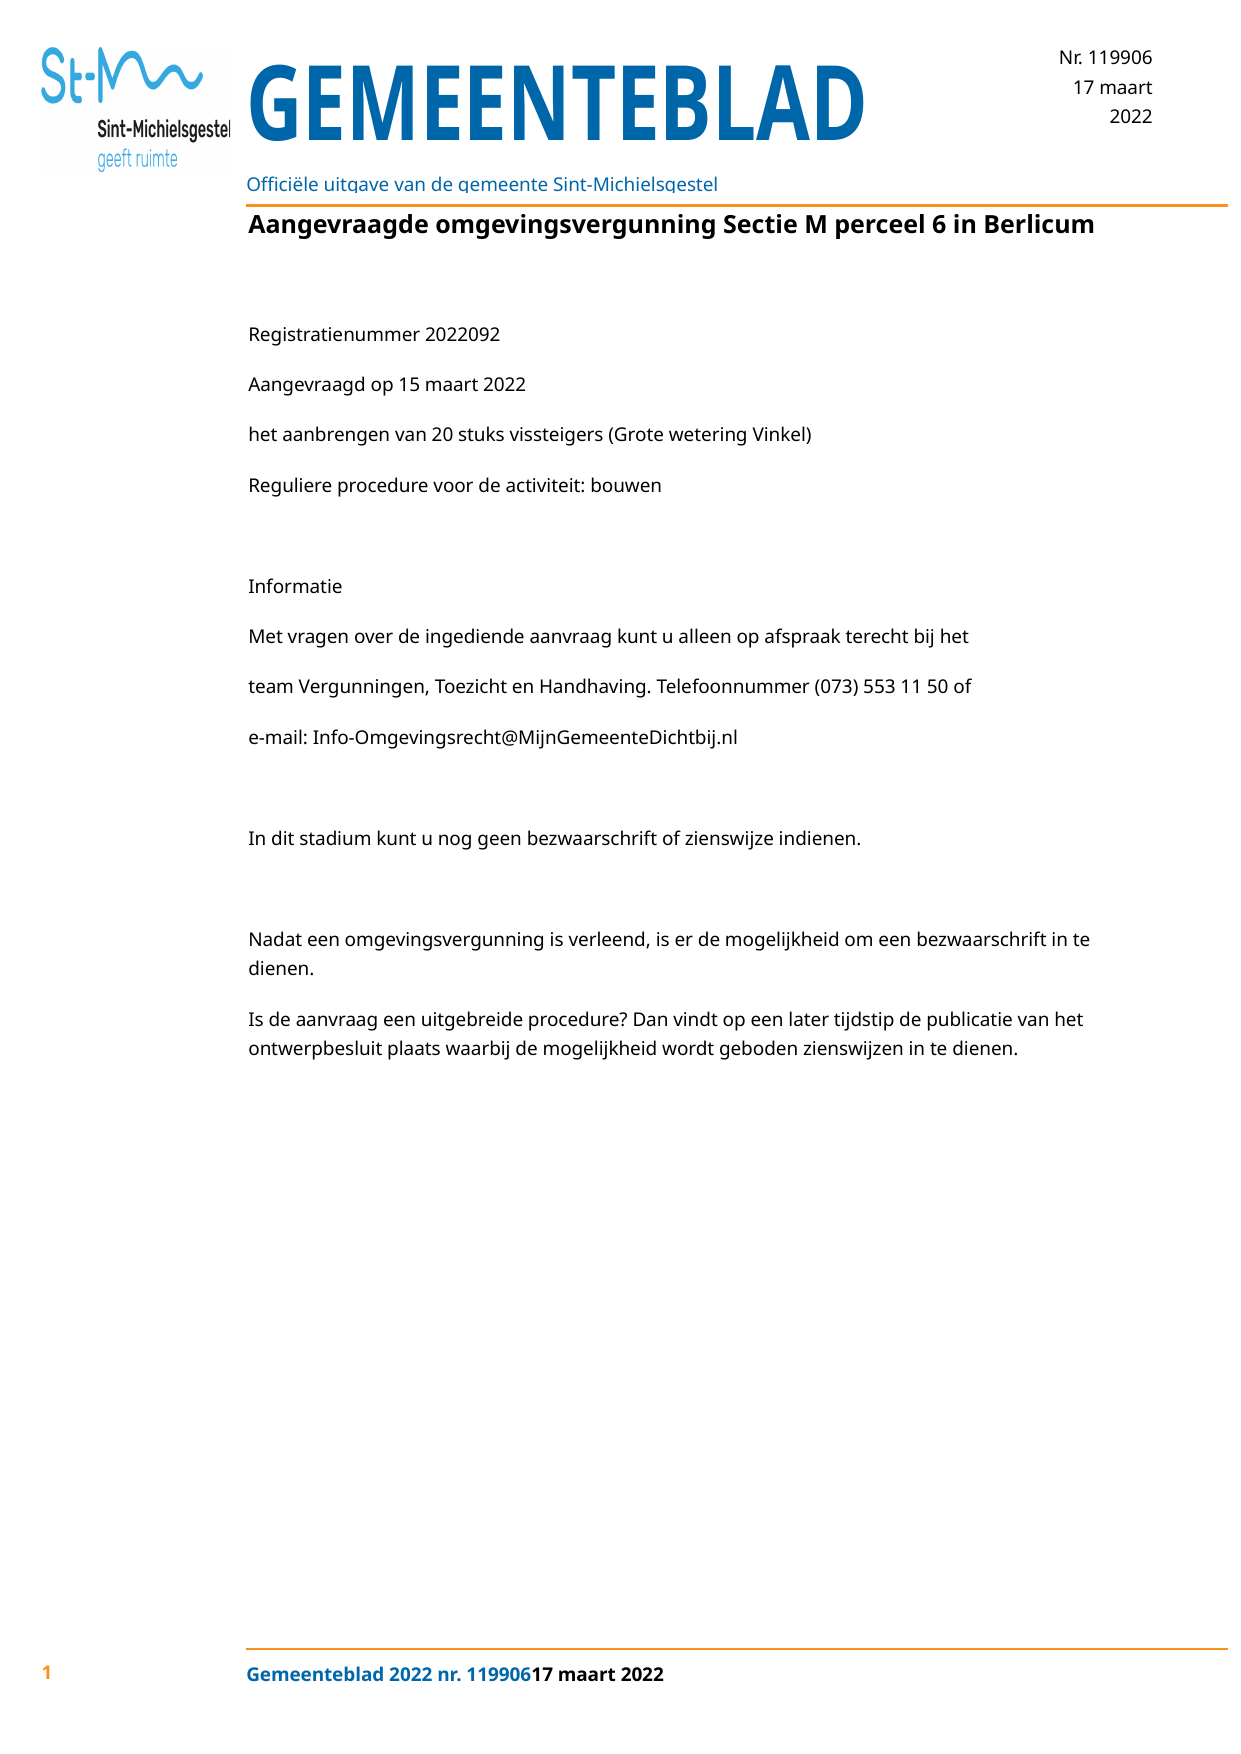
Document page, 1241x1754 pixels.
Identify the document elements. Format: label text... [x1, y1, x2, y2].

text team Vergunningen, Toezicht en Handhaving. Telefoonnummer (073) 553 11 50 of [248, 674, 1152, 699]
text Registratienummer 2022092 [248, 321, 1152, 346]
text Informatie [248, 573, 1152, 598]
text Aangevraagd op 15 maart 2022 [248, 371, 1152, 397]
text Met vragen over de ingediende aanvraag kunt u alleen op afspraak terecht bij het [248, 623, 1152, 649]
text Nadat een omgevingsvergunning is verleend, is er de mogelijkheid om een bezwaarschrift in te dienen. [248, 926, 1152, 981]
text In dit stadium kunt u nog geen bezwaarschrift of zienswijze indienen. [248, 825, 1152, 851]
text Reguliere procedure voor de activiteit: bouwen [248, 472, 1152, 498]
text Is de aanvraag een uitgebreide procedure? Dan vindt op een later tijdstip de publicatie van het ontwerpbesluit plaats waarbij de mogelijkheid wordt geboden zienswijzen in te dienen. [248, 1006, 1152, 1061]
text Aangevraagde omgevingsvergunning Sectie M perceel 6 in Berlicum [248, 207, 1152, 241]
text het aanbrengen van 20 stuks vissteigers (Grote wetering Vinkel) [248, 422, 1152, 447]
picture [41, 47, 231, 172]
text e-mail: Info-Omgevingsrecht@MijnGemeenteDichtbij.nl [248, 724, 1152, 750]
